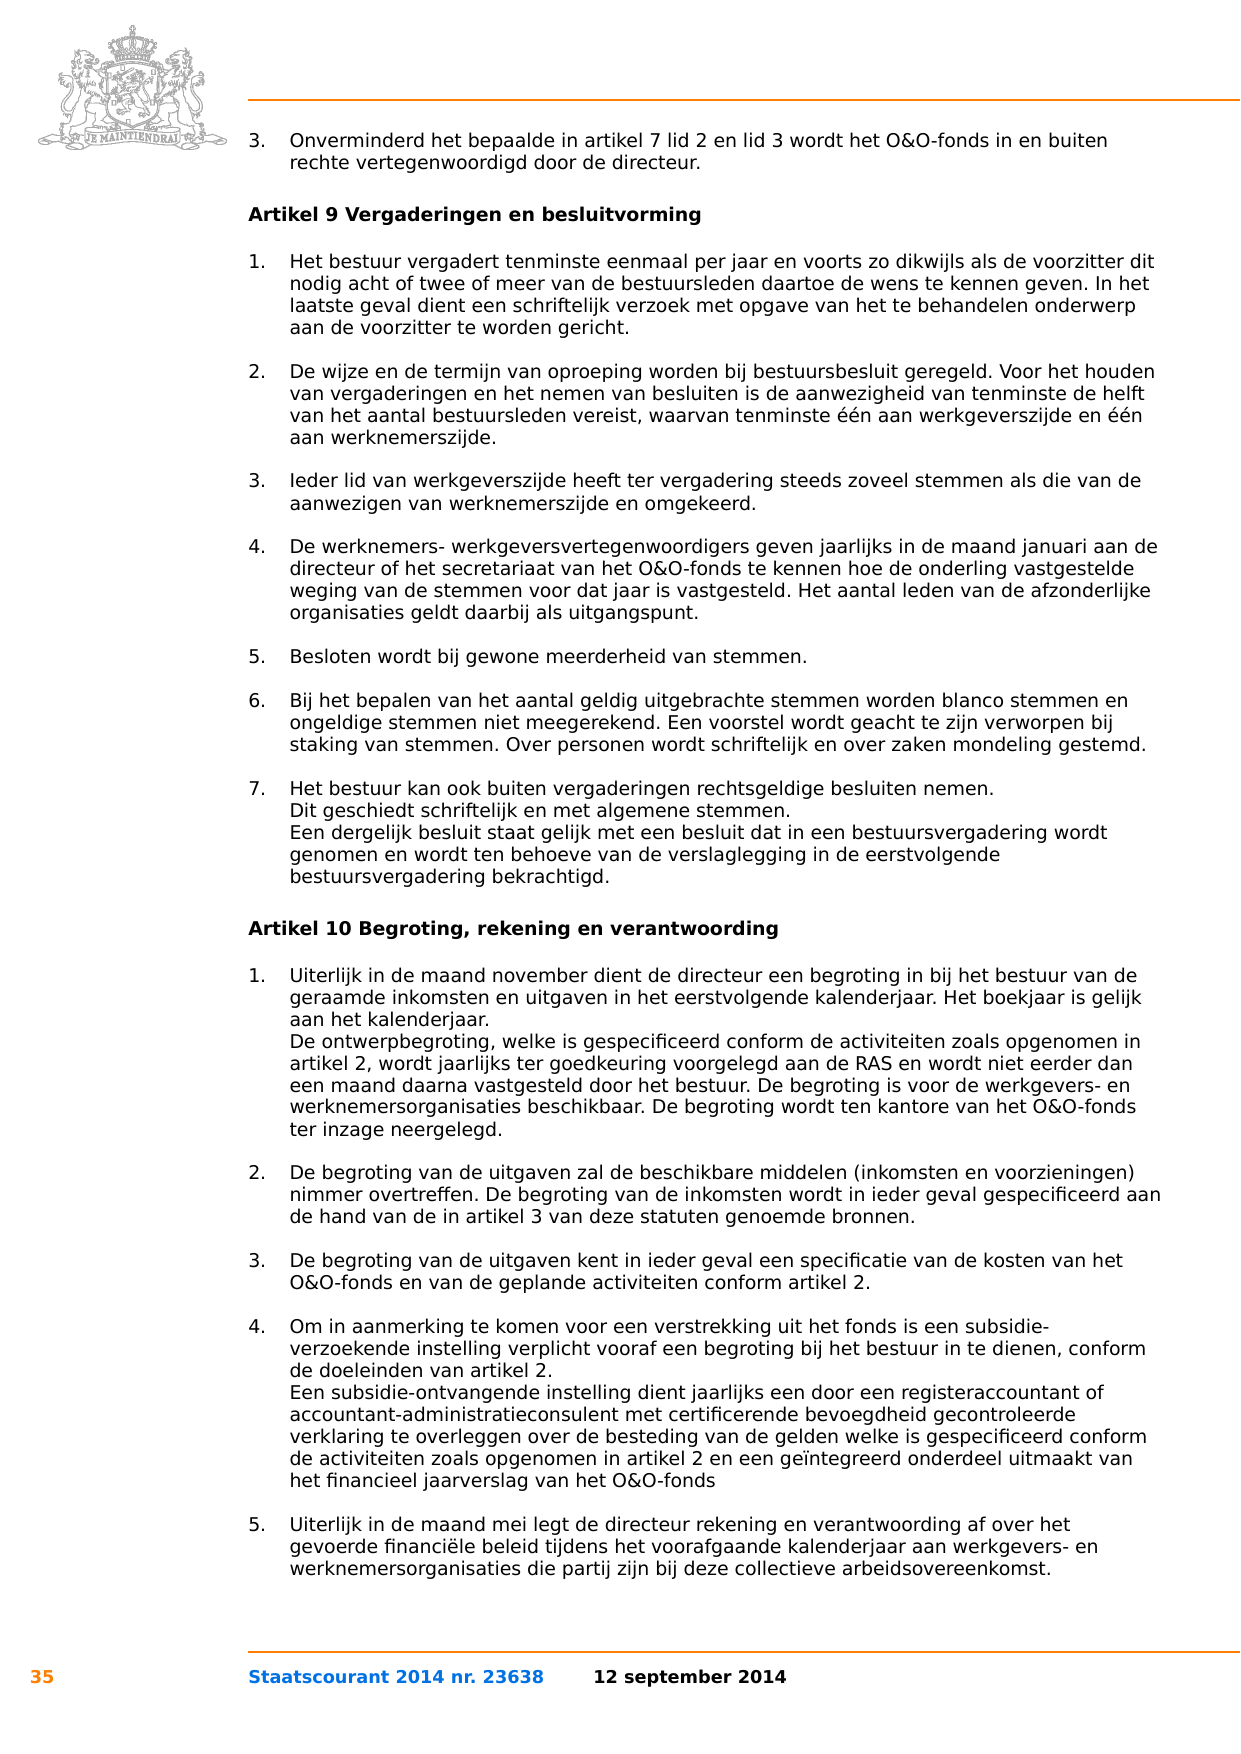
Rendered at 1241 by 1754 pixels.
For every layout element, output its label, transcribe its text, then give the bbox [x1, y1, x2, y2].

text Dit geschiedt schriftelijk en met algemene stemmen. [289, 800, 1163, 822]
text 5. Besloten wordt bij gewone meerderheid van stemmen. [248, 646, 1163, 668]
text 6. Bij het bepalen van het aantal geldig uitgebrachte stemmen worden blanco stemmen en ongeldige stemmen niet meegerekend. Een voorstel wordt geacht te zijn verworpen bij staking van stemmen. Over personen wordt schriftelijk en over zaken mondeling gestemd. [248, 690, 1163, 756]
text 4. De werknemers- werkgeversvertegenwoordigers geven jaarlijks in de maand januari aan de directeur of het secretariaat van het O&O-fonds te kennen hoe de onderling vastgestelde weging van de stemmen voor dat jaar is vastgesteld. Het aantal leden van de afzonderlijke organisaties geldt daarbij als uitgangspunt. [248, 536, 1163, 624]
text 3. De begroting van de uitgaven kent in ieder geval een specificatie van de kosten van het O&O-fonds en van de geplande activiteiten conform artikel 2. [248, 1250, 1163, 1294]
text 2. De wijze en de termijn van oproeping worden bij bestuursbesluit geregeld. Voor het houden van vergaderingen en het nemen van besluiten is de aanwezigheid van tenminste de helft van het aantal bestuursleden vereist, waarvan tenminste één aan werkgeverszijde en één aan werknemerszijde. [248, 361, 1163, 448]
text De ontwerpbegroting, welke is gespecificeerd conform de activiteiten zoals opgenomen in artikel 2, wordt jaarlijks ter goedkeuring voorgelegd aan de RAS en wordt niet eerder dan een maand daarna vastgesteld door het bestuur. De begroting is voor de werkgevers- en werknemersorganisaties beschikbaar. De begroting wordt ten kantore van het O&O-fonds ter inzage neergelegd. [289, 1031, 1163, 1140]
text 2. De begroting van de uitgaven zal de beschikbare middelen (inkomsten en voorzieningen) nimmer overtreffen. De begroting van de inkomsten wordt in ieder geval gespecificeerd aan de hand van de in artikel 3 van deze statuten genoemde bronnen. [248, 1162, 1163, 1228]
text 1. Het bestuur vergadert tenminste eenmaal per jaar en voorts zo dikwijls als de voorzitter dit nodig acht of twee of meer van de bestuursleden daartoe de wens te kennen geven. In het laatste geval dient een schriftelijk verzoek met opgave van het te behandelen onderwerp aan de voorzitter te worden gericht. [248, 251, 1163, 339]
text 3. Onverminderd het bepaalde in artikel 7 lid 2 en lid 3 wordt het O&O-fonds in en buiten rechte vertegenwoordigd door de directeur. [248, 130, 1163, 174]
text 3. Ieder lid van werkgeverszijde heeft ter vergadering steeds zoveel stemmen als die van de aanwezigen van werknemerszijde en omgekeerd. [248, 470, 1163, 514]
subtitle Artikel 9 Vergaderingen en besluitvorming [248, 204, 1163, 226]
text 4. Om in aanmerking te komen voor een verstrekking uit het fonds is een subsidie-verzoekende instelling verplicht vooraf een begroting bij het bestuur in te dienen, conform de doeleinden van artikel 2. [248, 1316, 1163, 1382]
text Een dergelijk besluit staat gelijk met een besluit dat in een bestuursvergadering wordt genomen en wordt ten behoeve van de verslaglegging in de eerstvolgende bestuursvergadering bekrachtigd. [289, 822, 1163, 888]
text 1. Uiterlijk in de maand november dient de directeur een begroting in bij het bestuur van de geraamde inkomsten en uitgaven in het eerstvolgende kalenderjaar. Het boekjaar is gelijk aan het kalenderjaar. [248, 964, 1163, 1031]
text 7. Het bestuur kan ook buiten vergaderingen rechtsgeldige besluiten nemen. [248, 778, 1163, 800]
text Een subsidie-ontvangende instelling dient jaarlijks een door een registeraccountant of accountant-administratieconsulent met certificerende bevoegdheid gecontroleerde verklaring te overleggen over de besteding van de gelden welke is gespecificeerd conform de activiteiten zoals opgenomen in artikel 2 en een geïntegreerd onderdeel uitmaakt van het financieel jaarverslag van het O&O-fonds [289, 1382, 1163, 1492]
picture [38, 25, 227, 150]
text 5. Uiterlijk in de maand mei legt de directeur rekening en verantwoording af over het gevoerde financiële beleid tijdens het voorafgaande kalenderjaar aan werkgevers- en werknemersorganisaties die partij zijn bij deze collectieve arbeidsovereenkomst. [248, 1514, 1163, 1579]
subtitle Artikel 10 Begroting, rekening en verantwoording [248, 918, 1163, 939]
